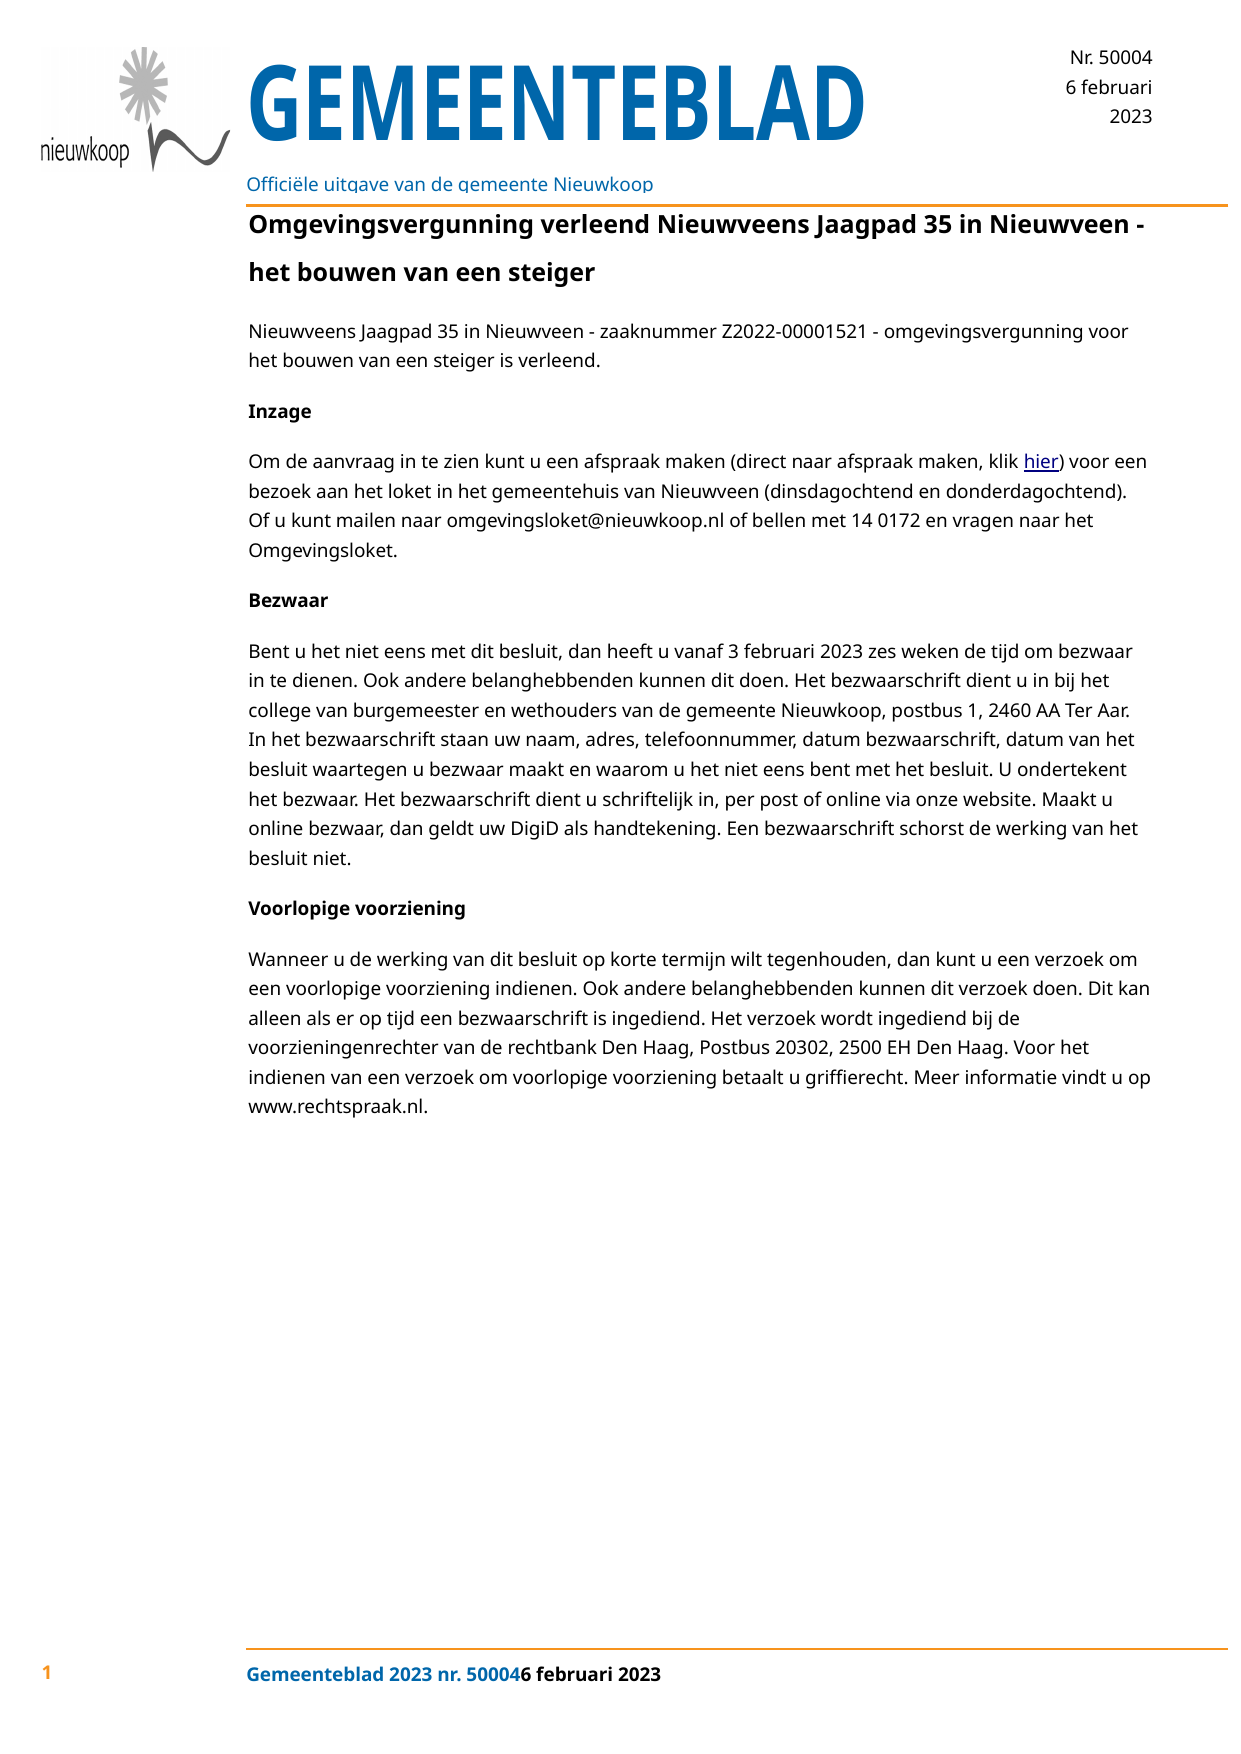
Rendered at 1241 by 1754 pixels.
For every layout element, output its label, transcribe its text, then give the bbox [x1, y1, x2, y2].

text Wanneer u de werking van dit besluit op korte termijn wilt tegenhouden, dan kunt u een verzoek om een voorlopige voorziening indienen. Ook andere belanghebbenden kunnen dit verzoek doen. Dit kan alleen als er op tijd een bezwaarschrift is ingediend. Het verzoek wordt ingediend bij de voorzieningenrechter van de rechtbank Den Haag, Postbus 20302, 2500 EH Den Haag. Voor het indienen van een verzoek om voorlopige voorziening betaalt u griffierecht. Meer informatie vindt u op www.rechtspraak.nl. [248, 946, 1152, 1119]
text Bent u het niet eens met dit besluit, dan heeft u vanaf 3 februari 2023 zes weken de tijd om bezwaar in te dienen. Ook andere belanghebbenden kunnen dit doen. Het bezwaarschrift dient u in bij het college van burgemeester en wethouders van de gemeente Nieuwkoop, postbus 1, 2460 AA Ter Aar. In het bezwaarschrift staan uw naam, adres, telefoonnummer, datum bezwaarschrift, datum van het besluit waartegen u bezwaar maakt en waarom u het niet eens bent met het besluit. U ondertekent het bezwaar. Het bezwaarschrift dient u schriftelijk in, per post of online via onze website. Maakt u online bezwaar, dan geldt uw DigiD als handtekening. Een bezwaarschrift schorst de werking van het besluit niet. [248, 638, 1152, 871]
picture [41, 47, 231, 172]
text Voorlopige voorziening [248, 895, 1152, 921]
text Om de aanvraag in te zien kunt u een afspraak maken (direct naar afspraak maken, klik hier) voor een bezoek aan het loket in het gemeentehuis van Nieuwveen (dinsdagochtend en donderdagochtend). Of u kunt mailen naar omgevingsloket@nieuwkoop.nl of bellen met 14 0172 en vragen naar het Omgevingsloket. [248, 448, 1152, 563]
text Omgevingsvergunning verleend Nieuwveens Jaagpad 35 in Nieuwveen - het bouwen van een steiger [248, 207, 1152, 288]
text Bezwaar [248, 587, 1152, 613]
text Inzage [248, 398, 1152, 424]
text Nieuwveens Jaagpad 35 in Nieuwveen - zaaknummer Z2022-00001521 - omgevingsvergunning voor het bouwen van een steiger is verleend. [248, 318, 1152, 373]
